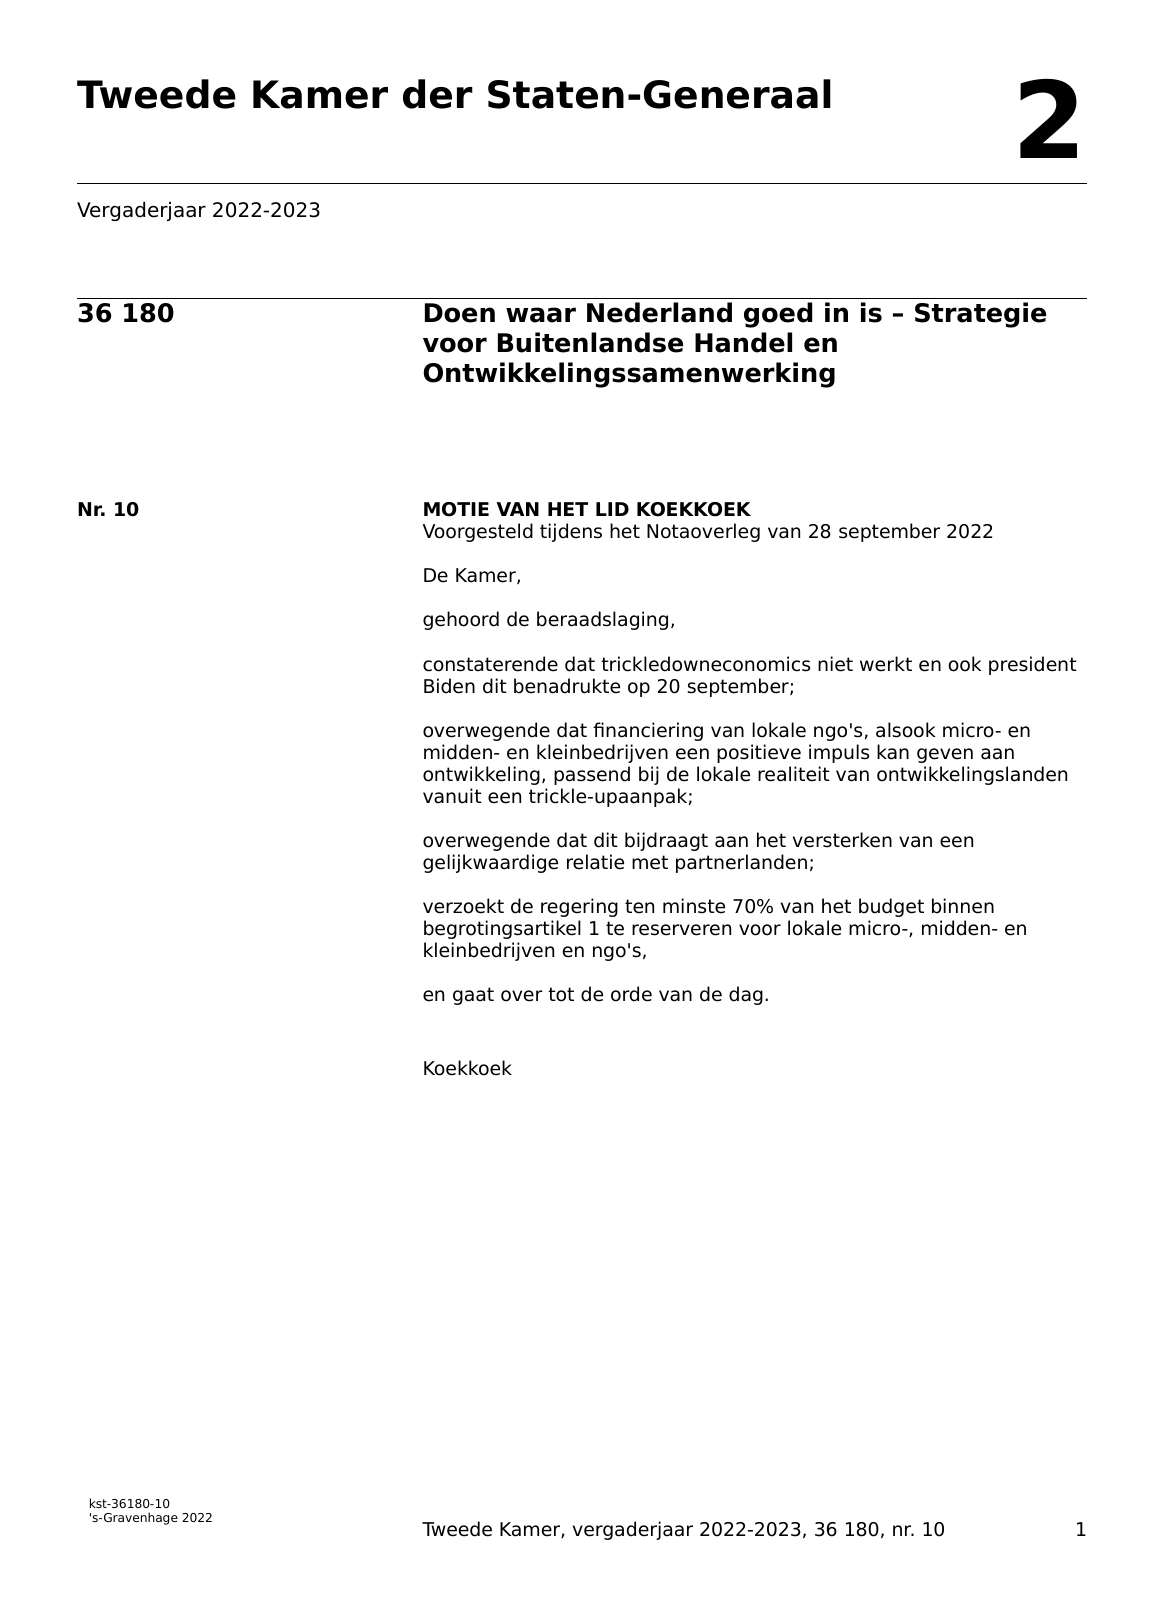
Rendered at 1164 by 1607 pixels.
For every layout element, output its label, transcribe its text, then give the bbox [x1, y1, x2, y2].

text Koekkoek [422, 1036, 1087, 1080]
text kst-36180-10 [88, 1497, 323, 1511]
text constaterende dat trickledowneconomics niet werkt en ook president Biden dit benadrukte op 20 september; [422, 653, 1087, 697]
text 's-Gravenhage 2022 [88, 1511, 323, 1525]
subtitle 36 180 Doen waar Nederland goed in is – Strategie voor Buitenlandse Handel en Ontwikkelingssamenwerking [77, 299, 1087, 388]
text Voorgesteld tijdens het Notaoverleg van 28 september 2022 [422, 521, 1087, 543]
text De Kamer, [422, 565, 1087, 587]
subtitle Nr. 10 MOTIE VAN HET LID KOEKKOEK [77, 499, 1087, 521]
text overwegende dat financiering van lokale ngo's, alsook micro- en midden- en kleinbedrijven een positieve impuls kan geven aan ontwikkeling, passend bij de lokale realiteit van ontwikkelingslanden vanuit een trickle-upaanpak; [422, 720, 1087, 808]
text overwegende dat dit bijdraagt aan het versterken van een gelijkwaardige relatie met partnerlanden; [422, 830, 1087, 874]
text verzoekt de regering ten minste 70% van het budget binnen begrotingsartikel 1 te reserveren voor lokale micro-, midden- en kleinbedrijven en ngo's, [422, 896, 1087, 962]
table_cell Vergaderjaar 2022-2023 [77, 184, 1087, 298]
text gehoord de beraadslaging, [422, 609, 1087, 631]
text en gaat over tot de orde van de dag. [422, 984, 1087, 1006]
table_header Tweede Kamer der Staten-Generaal [77, 59, 886, 183]
table_header 2 [886, 59, 1087, 183]
